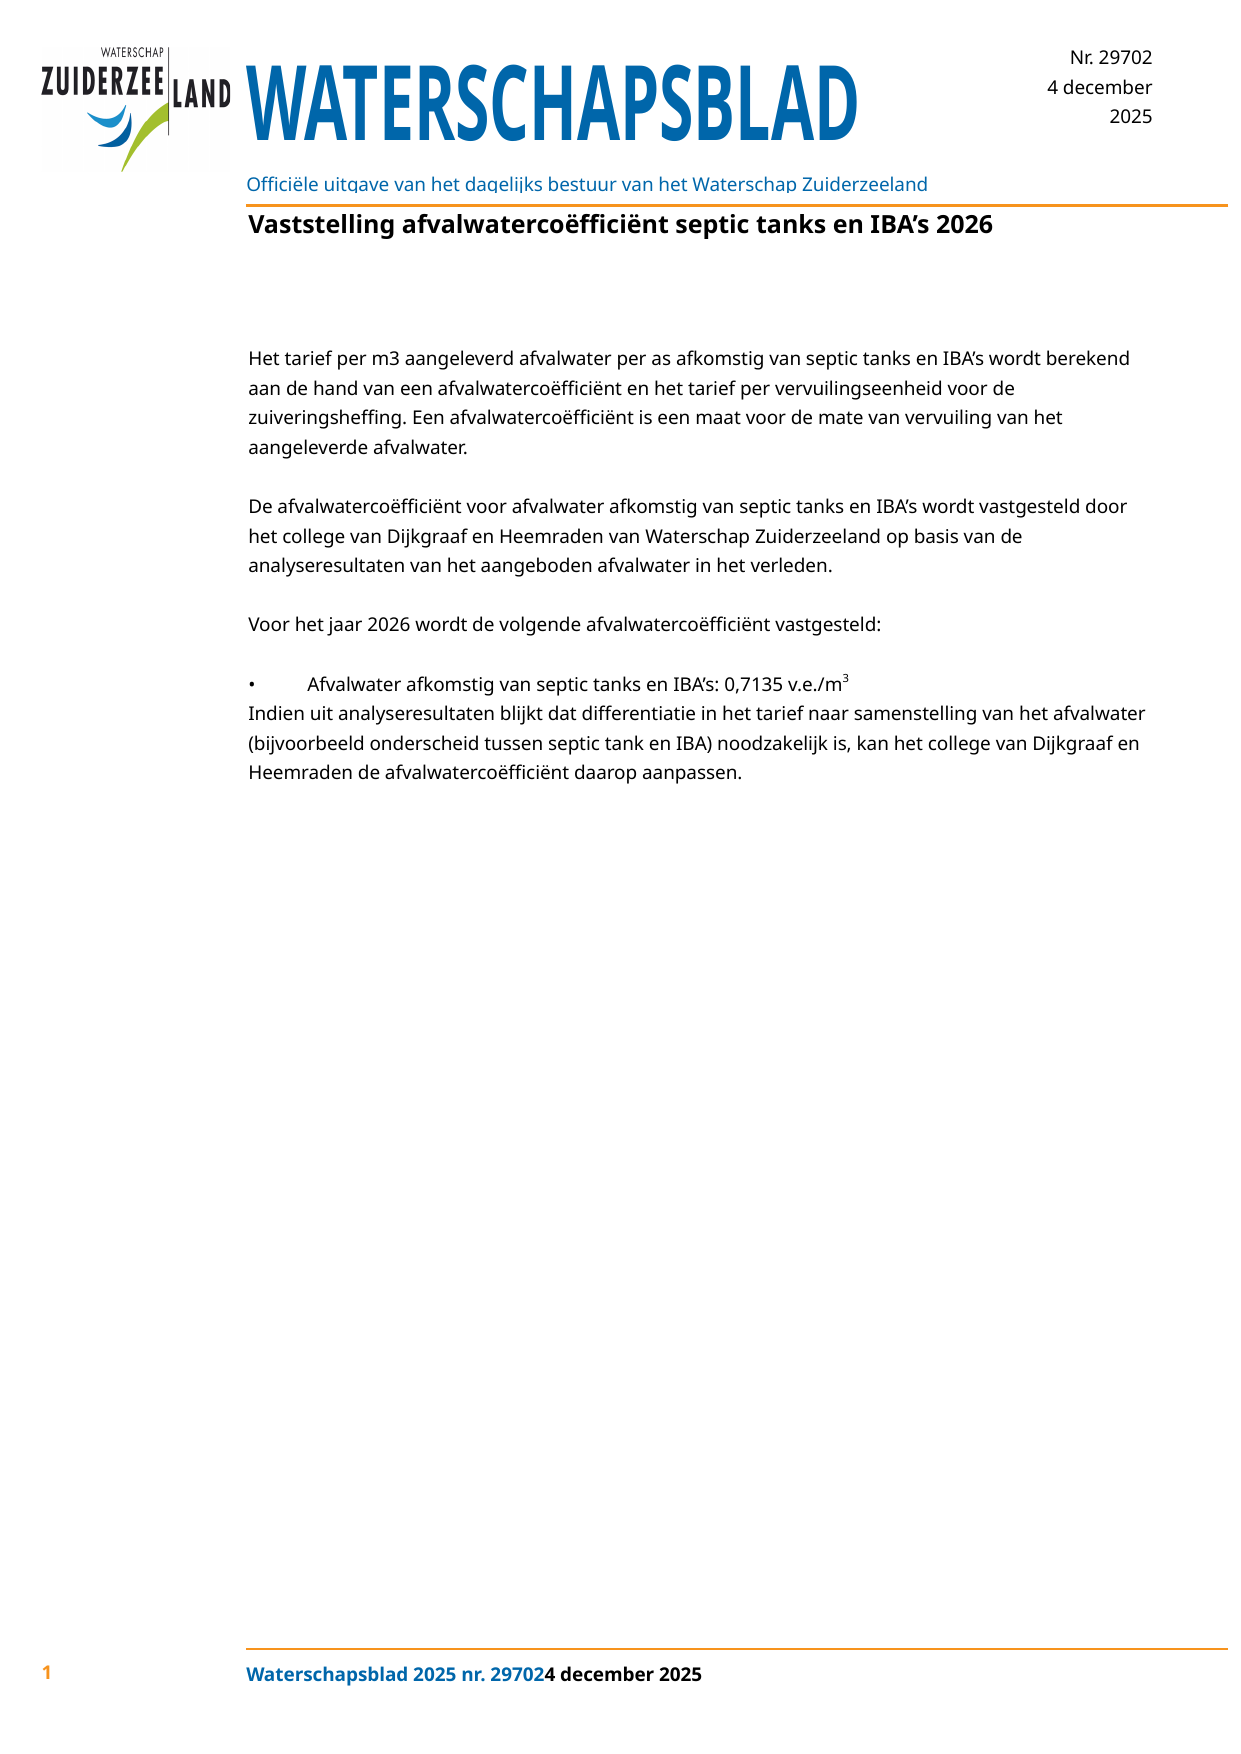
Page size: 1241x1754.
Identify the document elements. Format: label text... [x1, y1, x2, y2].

text Het tarief per m3 aangeleverd afvalwater per as afkomstig van septic tanks en IBA’s wordt berekend aan de hand van een afvalwatercoëfficiënt en het tarief per vervuilingseenheid voor de zuiveringsheffing. Een afvalwatercoëfficiënt is een maat voor de mate van vervuiling van het aangeleverde afvalwater. [248, 345, 1152, 460]
text De afvalwatercoëfficiënt voor afvalwater afkomstig van septic tanks en IBA’s wordt vastgesteld door het college van Dijkgraaf en Heemraden van Waterschap Zuiderzeeland op basis van de analyseresultaten van het aangeboden afvalwater in het verleden. [248, 493, 1152, 578]
list Afvalwater afkomstig van septic tanks en IBA’s: 0,7135 v.e./m3 [248, 671, 1152, 696]
text Vaststelling afvalwatercoëfficiënt septic tanks en IBA’s 2026 [248, 207, 1152, 241]
picture [41, 47, 231, 172]
text Voor het jaar 2026 wordt de volgende afvalwatercoëfficiënt vastgesteld: [248, 612, 1152, 637]
text Indien uit analyseresultaten blijkt dat differentiatie in het tarief naar samenstelling van het afvalwater (bijvoorbeeld onderscheid tussen septic tank en IBA) noodzakelijk is, kan het college van Dijkgraaf en Heemraden de afvalwatercoëfficiënt daarop aanpassen. [248, 700, 1152, 785]
